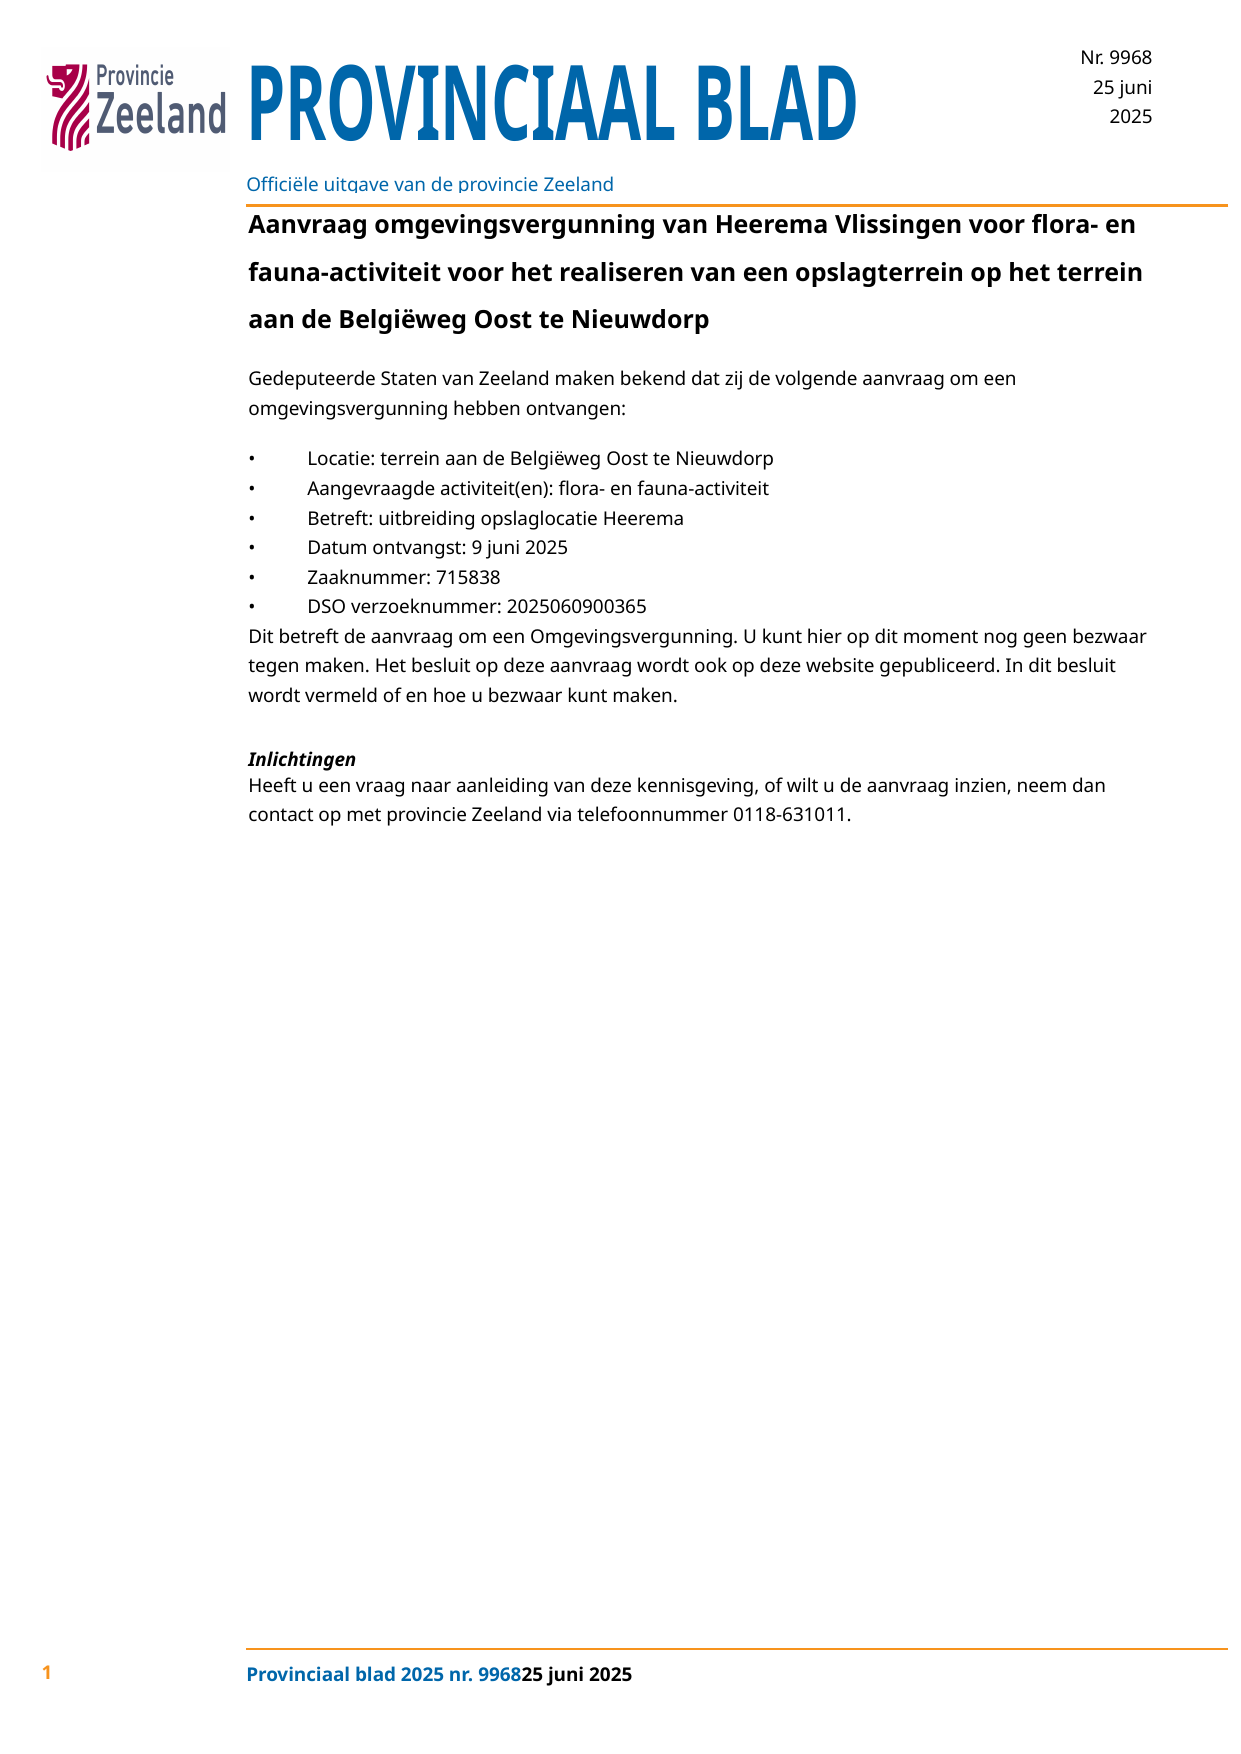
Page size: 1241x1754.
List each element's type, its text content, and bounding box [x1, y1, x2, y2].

text Dit betreft de aanvraag om een Omgevingsvergunning. U kunt hier op dit moment nog geen bezwaar tegen maken. Het besluit op deze aanvraag wordt ook op deze website gepubliceerd. In dit besluit wordt vermeld of en hoe u bezwaar kunt maken. [248, 623, 1152, 708]
text Gedeputeerde Staten van Zeeland maken bekend dat zij de volgende aanvraag om een omgevingsvergunning hebben ontvangen: [248, 366, 1152, 421]
list Locatie: terrein aan de Belgiëweg Oost te Nieuwdorp [248, 446, 1152, 471]
list DSO verzoeknummer: 2025060900365 [248, 593, 1152, 619]
text Aanvraag omgevingsvergunning van Heerema Vlissingen voor flora- en fauna-activiteit voor het realiseren van een opslagterrein op het terrein aan de Belgiëweg Oost te Nieuwdorp [248, 207, 1152, 336]
list Zaaknummer: 715838 [248, 564, 1152, 589]
text Inlichtingen [248, 746, 1152, 772]
text Heeft u een vraag naar aanleiding van deze kennisgeving, of wilt u de aanvraag inzien, neem dan contact op met provincie Zeeland via telefoonnummer 0118-631011. [248, 772, 1152, 827]
picture [41, 47, 231, 172]
list Betreft: uitbreiding opslaglocatie Heerema [248, 505, 1152, 530]
list Datum ontvangst: 9 juni 2025 [248, 534, 1152, 560]
list Aangevraagde activiteit(en): flora- en fauna-activiteit [248, 475, 1152, 501]
